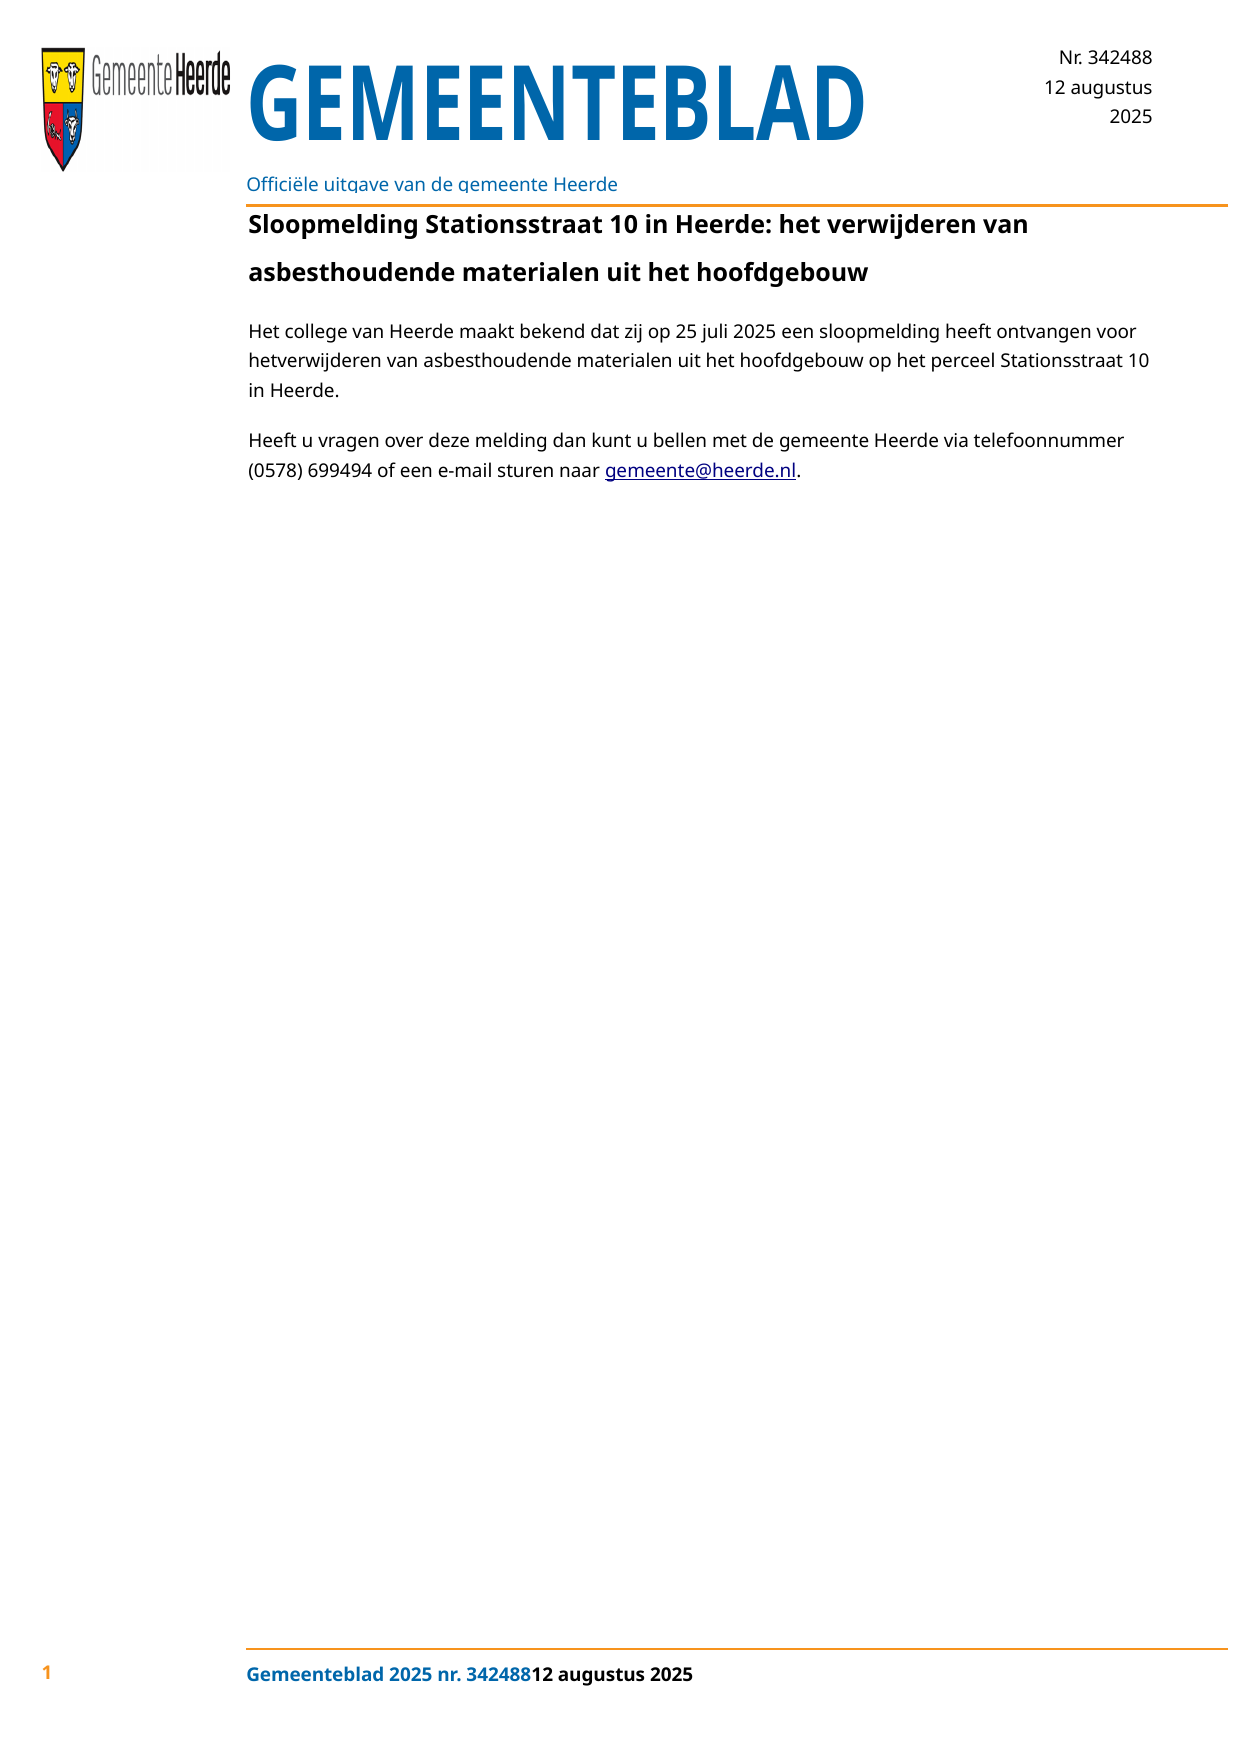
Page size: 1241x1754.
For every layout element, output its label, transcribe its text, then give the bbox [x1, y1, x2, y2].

text Het college van Heerde maakt bekend dat zij op 25 juli 2025 een sloopmelding heeft ontvangen voor hetverwijderen van asbesthoudende materialen uit het hoofdgebouw op het perceel Stationsstraat 10 in Heerde. [248, 318, 1152, 403]
text Sloopmelding Stationsstraat 10 in Heerde: het verwijderen van asbesthoudende materialen uit het hoofdgebouw [248, 207, 1152, 288]
text Heeft u vragen over deze melding dan kunt u bellen met de gemeente Heerde via telefoonnummer (0578) 699494 of een e-mail sturen naar gemeente@heerde.nl. [248, 427, 1152, 483]
picture [41, 47, 231, 172]
